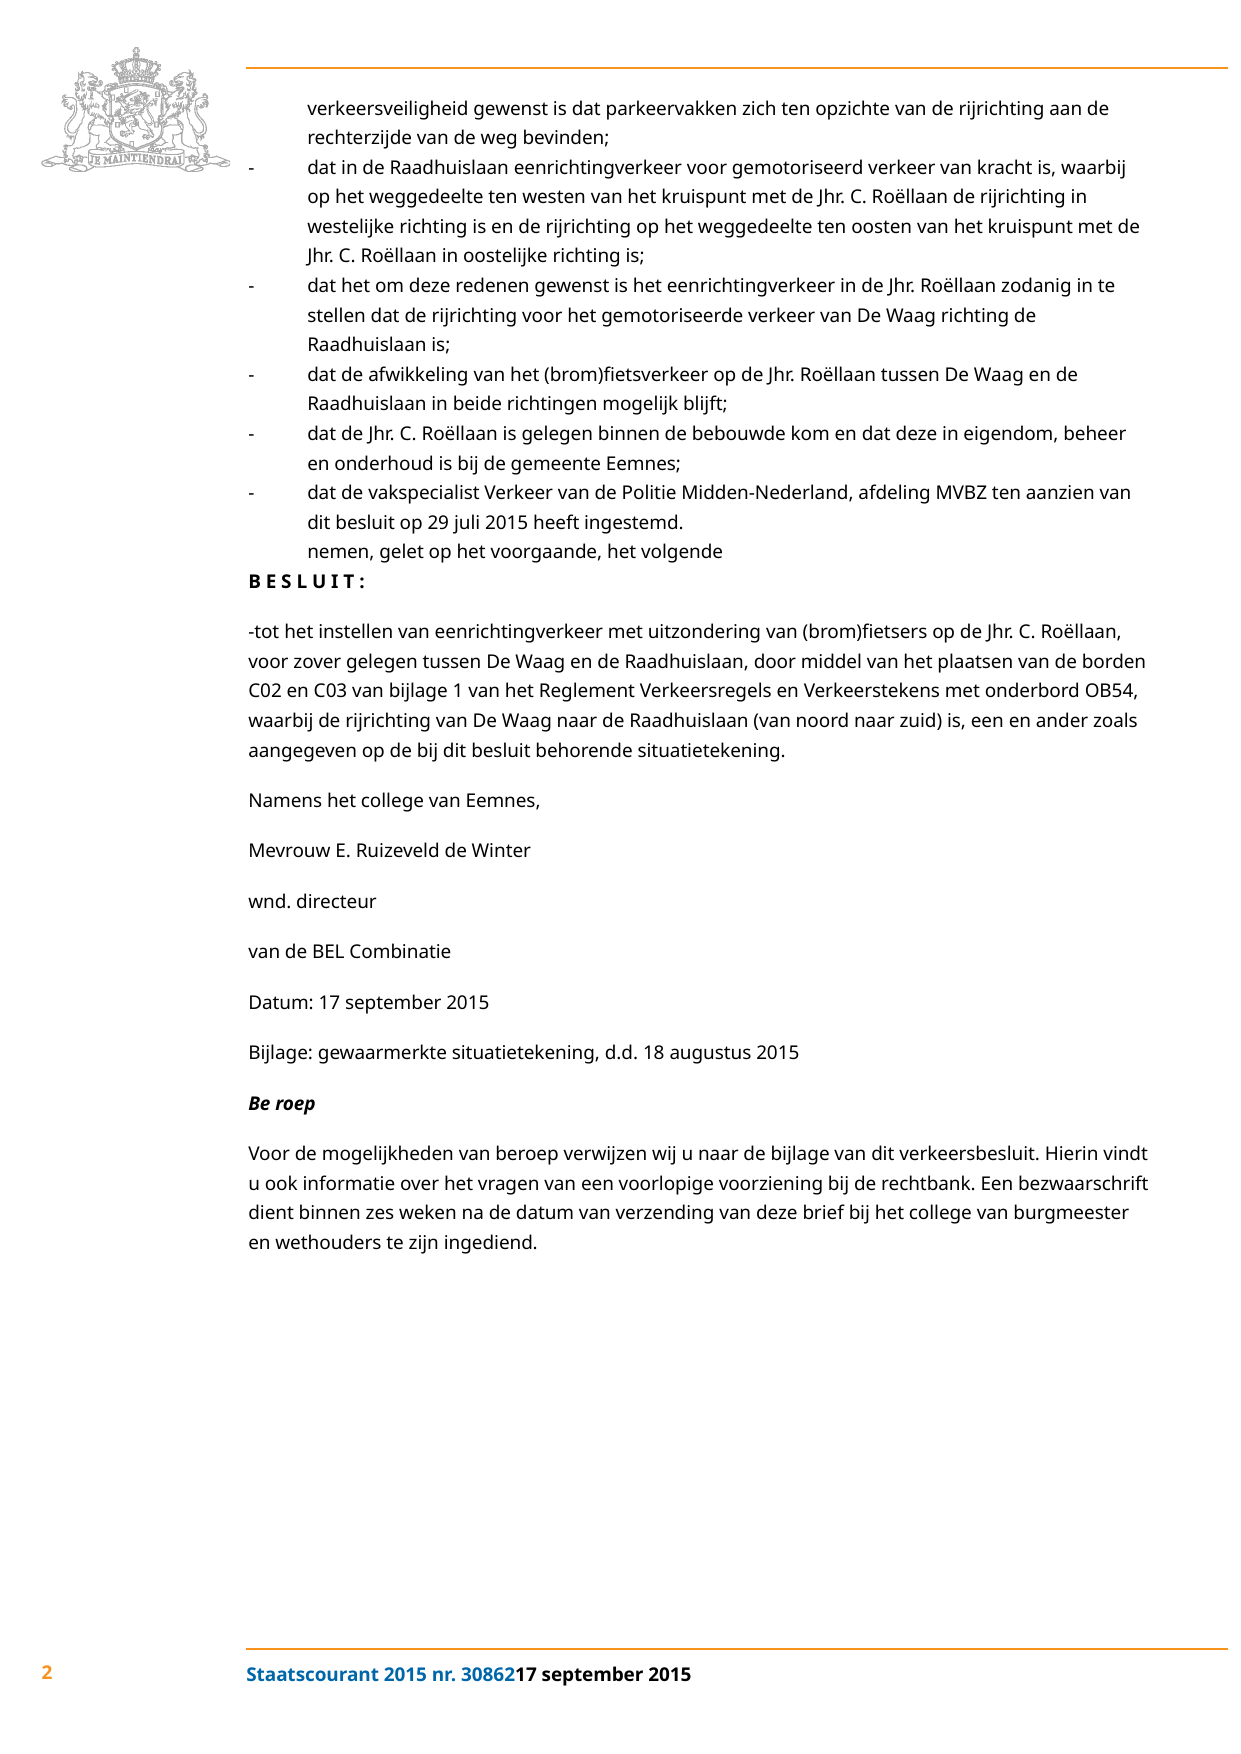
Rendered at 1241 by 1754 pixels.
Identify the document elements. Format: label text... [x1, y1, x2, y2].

text Be roep [248, 1090, 1152, 1116]
text Namens het college van Eemnes, [248, 787, 1152, 813]
list dat de Jhr. C. Roëllaan is gelegen binnen de bebouwde kom en dat deze in eigendom, beheer en onderhoud is bij de gemeente Eemnes; [248, 420, 1152, 476]
text van de BEL Combinatie [248, 938, 1152, 964]
text Mevrouw E. Ruizeveld de Winter [248, 838, 1152, 863]
text B E S L U I T : [248, 568, 1152, 594]
text Voor de mogelijkheden van beroep verwijzen wij u naar de bijlage van dit verkeersbesluit. Hierin vindt u ook informatie over het vragen van een voorlopige voorziening bij de rechtbank. Een bezwaarschrift dient binnen zes weken na de datum van verzending van deze brief bij het college van burgmeester en wethouders te zijn ingediend. [248, 1140, 1152, 1255]
list dat in de Raadhuislaan eenrichtingverkeer voor gemotoriseerd verkeer van kracht is, waarbij op het weggedeelte ten westen van het kruispunt met de Jhr. C. Roëllaan de rijrichting in westelijke richting is en de rijrichting op het weggedeelte ten oosten van het kruispunt met de Jhr. C. Roëllaan in oostelijke richting is; [248, 154, 1152, 268]
list dat het om deze redenen gewenst is het eenrichtingverkeer in de Jhr. Roëllaan zodanig in te stellen dat de rijrichting voor het gemotoriseerde verkeer van De Waag richting de Raadhuislaan is; [248, 272, 1152, 357]
picture [41, 47, 231, 172]
text Datum: 17 september 2015 [248, 989, 1152, 1015]
text Bijlage: gewaarmerkte situatietekening, d.d. 18 augustus 2015 [248, 1039, 1152, 1065]
text -tot het instellen van eenrichtingverkeer met uitzondering van (brom)fietsers op de Jhr. C. Roëllaan, voor zover gelegen tussen De Waag en de Raadhuislaan, door middel van het plaatsen van de borden C02 en C03 van bijlage 1 van het Reglement Verkeersregels en Verkeerstekens met onderbord OB54, waarbij de rijrichting van De Waag naar de Raadhuislaan (van noord naar zuid) is, een en ander zoals aangegeven op de bij dit besluit behorende situatietekening. [248, 618, 1152, 763]
list nemen, gelet op het voorgaande, het volgende [248, 538, 1152, 564]
list verkeersveiligheid gewenst is dat parkeervakken zich ten opzichte van de rijrichting aan de rechterzijde van de weg bevinden; [248, 95, 1152, 150]
text wnd. directeur [248, 888, 1152, 914]
list dat de vakspecialist Verkeer van de Politie Midden-Nederland, afdeling MVBZ ten aanzien van dit besluit op 29 juli 2015 heeft ingestemd. [248, 479, 1152, 535]
list dat de afwikkeling van het (brom)fietsverkeer op de Jhr. Roëllaan tussen De Waag en de Raadhuislaan in beide richtingen mogelijk blijft; [248, 361, 1152, 416]
